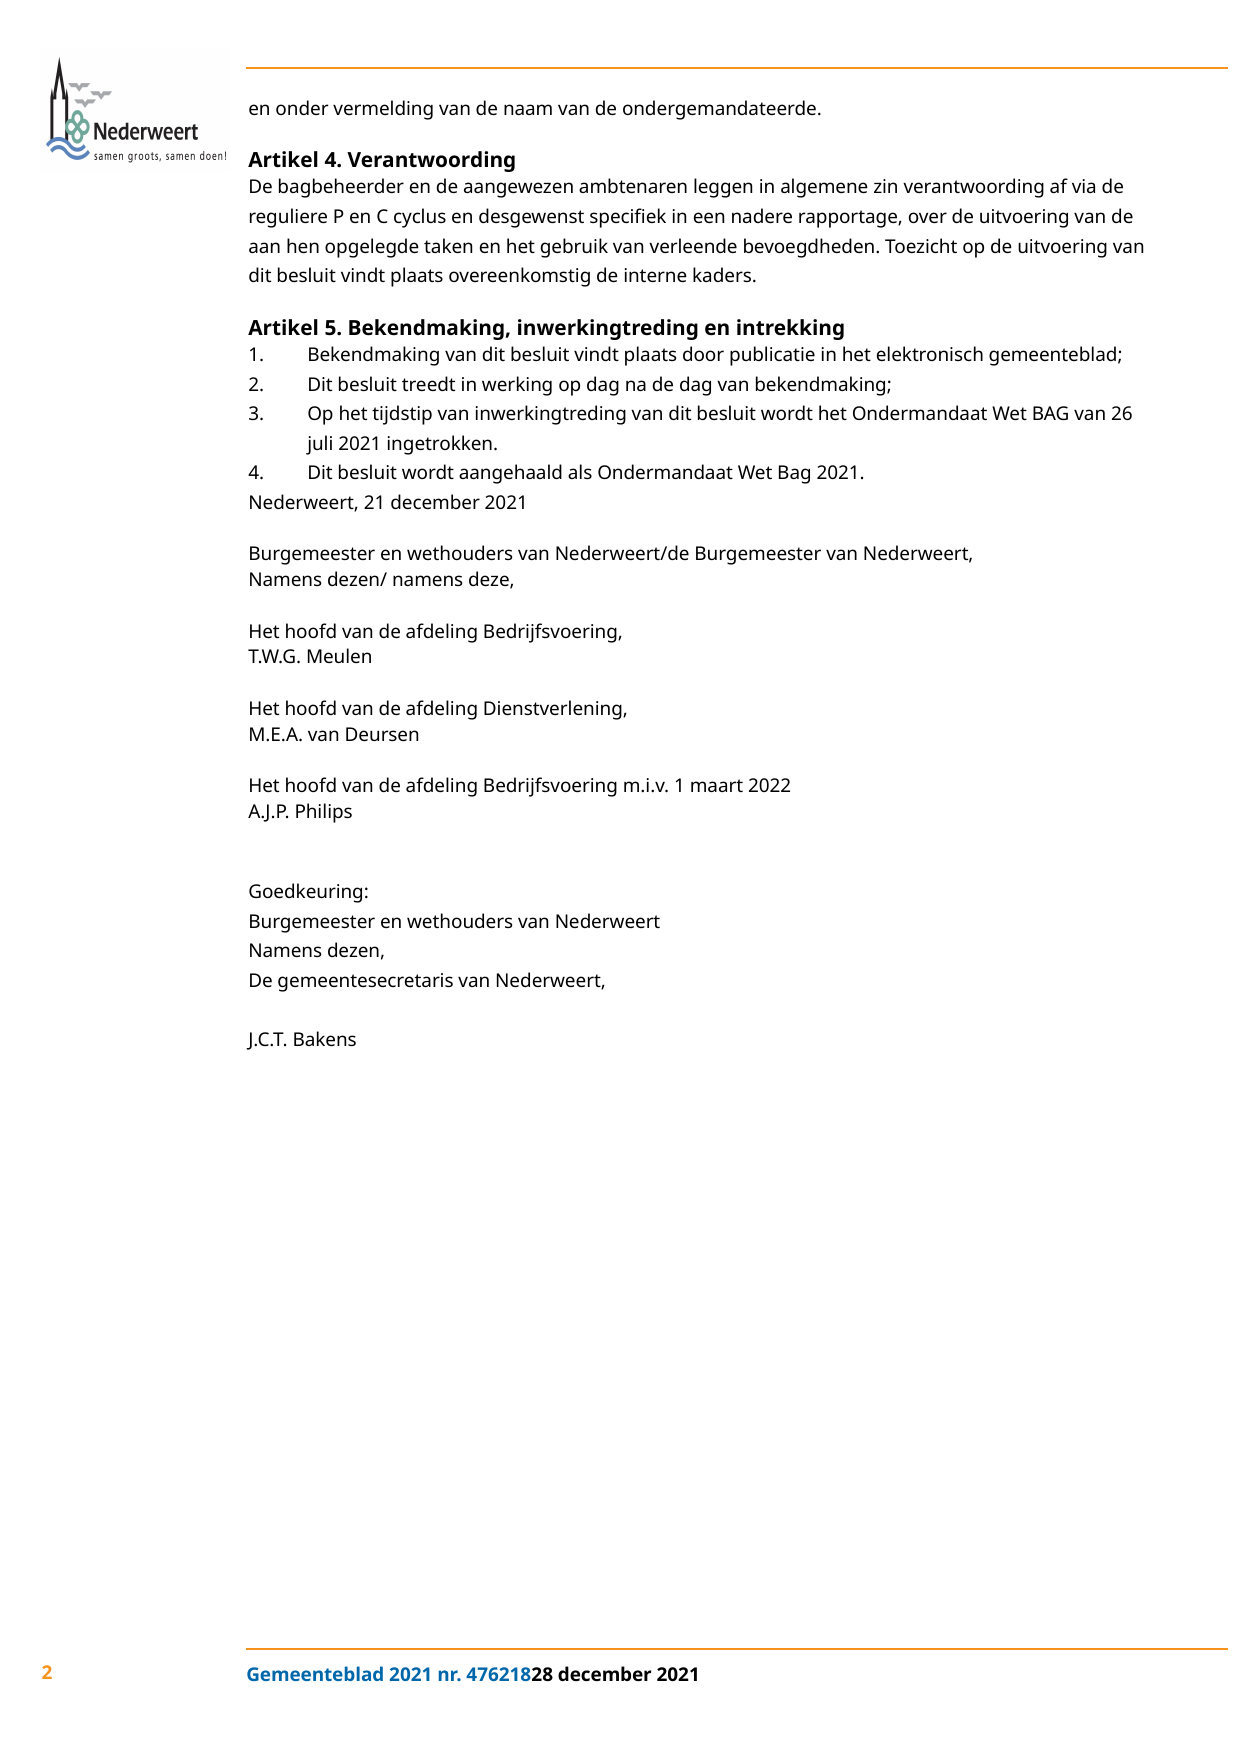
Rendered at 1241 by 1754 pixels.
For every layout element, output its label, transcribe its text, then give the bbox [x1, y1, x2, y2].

list Dit besluit treedt in werking op dag na de dag van bekendmaking; [248, 371, 1152, 397]
text Artikel 5. Bekendmaking, inwerkingtreding en intrekking [248, 313, 1152, 341]
text Burgemeester en wethouders van Nederweert/de Burgemeester van Nederweert, [248, 541, 1152, 566]
text Nederweert, 21 december 2021 [248, 489, 1152, 515]
list Op het tijdstip van inwerkingtreding van dit besluit wordt het Ondermandaat Wet BAG van 26 juli 2021 ingetrokken. [248, 400, 1152, 456]
picture [41, 47, 231, 172]
text De gemeentesecretaris van Nederweert, [248, 967, 1152, 993]
text Namens dezen, [248, 938, 1152, 963]
list Dit besluit wordt aangehaald als Ondermandaat Wet Bag 2021. [248, 459, 1152, 485]
text Goedkeuring: [248, 878, 1152, 904]
text Het hoofd van de afdeling Bedrijfsvoering, [248, 618, 1152, 643]
text Het hoofd van de afdeling Bedrijfsvoering m.i.v. 1 maart 2022 [248, 772, 1152, 798]
text en onder vermelding van de naam van de ondergemandateerde. [248, 95, 1152, 121]
text A.J.P. Philips [248, 798, 1152, 824]
text M.E.A. van Deursen [248, 721, 1152, 746]
text Het hoofd van de afdeling Dienstverlening, [248, 695, 1152, 721]
list Bekendmaking van dit besluit vindt plaats door publicatie in het elektronisch gemeenteblad; [248, 341, 1152, 367]
text Namens dezen/ namens deze, [248, 566, 1152, 592]
text Burgemeester en wethouders van Nederweert [248, 908, 1152, 934]
text De bagbeheerder en de aangewezen ambtenaren leggen in algemene zin verantwoording af via de reguliere P en C cyclus en desgewenst specifiek in een nadere rapportage, over de uitvoering van de aan hen opgelegde taken en het gebruik van verleende bevoegdheden. Toezicht op de uitvoering van dit besluit vindt plaats overeenkomstig de interne kaders. [248, 174, 1152, 288]
text J.C.T. Bakens [248, 1026, 1152, 1052]
text T.W.G. Meulen [248, 643, 1152, 669]
text Artikel 4. Verantwoording [248, 145, 1152, 174]
